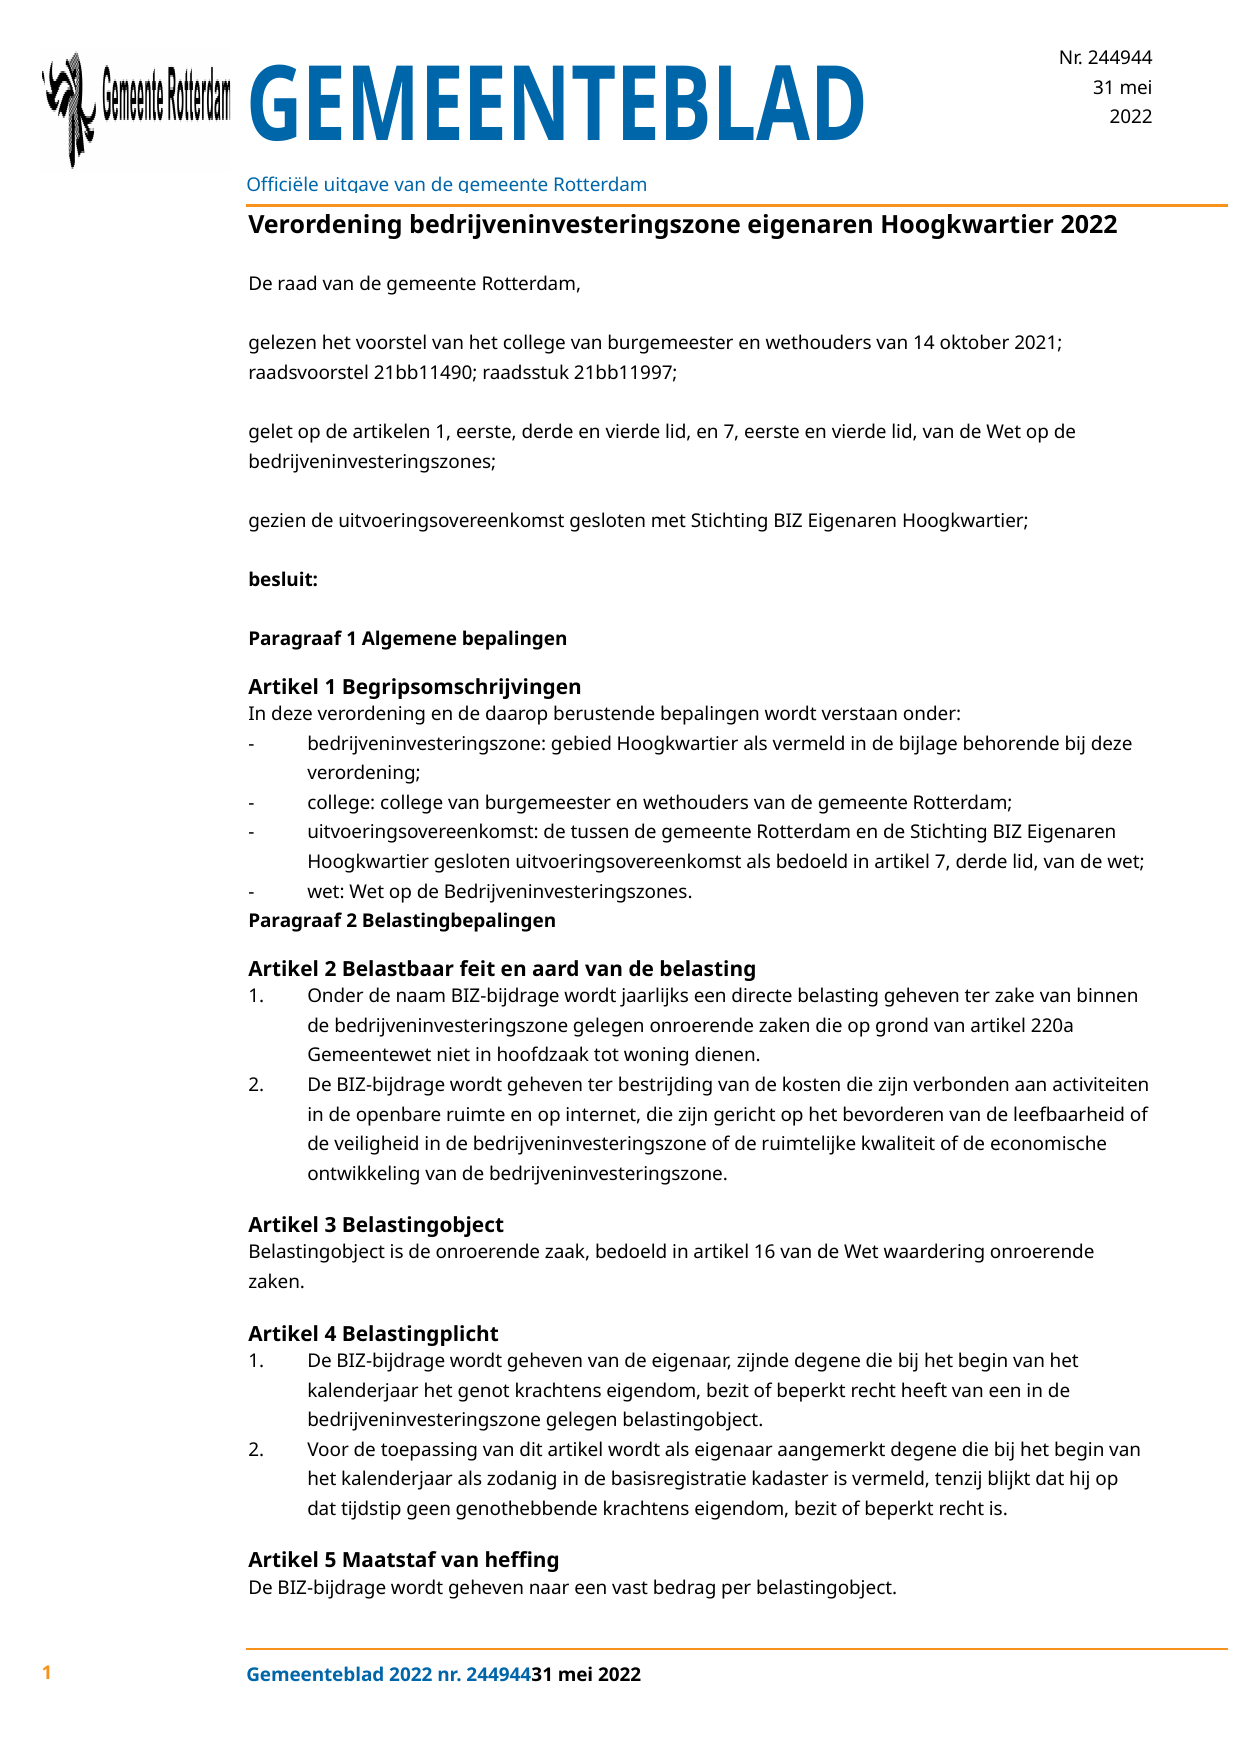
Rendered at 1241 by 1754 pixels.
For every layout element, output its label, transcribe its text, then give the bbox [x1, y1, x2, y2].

text gezien de uitvoeringsovereenkomst gesloten met Stichting BIZ Eigenaren Hoogkwartier; [248, 507, 1152, 533]
text gelezen het voorstel van het college van burgemeester en wethouders van 14 oktober 2021; raadsvoorstel 21bb11490; raadsstuk 21bb11997; [248, 329, 1152, 385]
list college: college van burgemeester en wethouders van de gemeente Rotterdam; [248, 789, 1152, 815]
text Artikel 4 Belastingplicht [248, 1319, 1152, 1347]
text Paragraaf 1 Algemene bepalingen [248, 625, 1152, 651]
text Belastingobject is de onroerende zaak, bedoeld in artikel 16 van de Wet waardering onroerende zaken. [248, 1239, 1152, 1294]
list uitvoeringsovereenkomst: de tussen de gemeente Rotterdam en de Stichting BIZ Eigenaren Hoogkwartier gesloten uitvoeringsovereenkomst als bedoeld in artikel 7, derde lid, van de wet; [248, 819, 1152, 874]
text De BIZ-bijdrage wordt geheven naar een vast bedrag per belastingobject. [248, 1574, 1152, 1600]
list Voor de toepassing van dit artikel wordt als eigenaar aangemerkt degene die bij het begin van het kalenderjaar als zodanig in de basisregistratie kadaster is vermeld, tenzij blijkt dat hij op dat tijdstip geen genothebbende krachtens eigendom, bezit of beperkt recht is. [248, 1436, 1152, 1521]
text Artikel 3 Belastingobject [248, 1210, 1152, 1239]
picture [41, 47, 231, 172]
list De BIZ-bijdrage wordt geheven van de eigenaar, zijnde degene die bij het begin van het kalenderjaar het genot krachtens eigendom, bezit of beperkt recht heeft van een in de bedrijveninvesteringszone gelegen belastingobject. [248, 1347, 1152, 1432]
list De BIZ-bijdrage wordt geheven ter bestrijding van de kosten die zijn verbonden aan activiteiten in de openbare ruimte en op internet, die zijn gericht op het bevorderen van de leefbaarheid of de veiligheid in de bedrijveninvesteringszone of de ruimtelijke kwaliteit of de economische ontwikkeling van de bedrijveninvesteringszone. [248, 1071, 1152, 1186]
text Artikel 2 Belastbaar feit en aard van de belasting [248, 954, 1152, 982]
text besluit: [248, 566, 1152, 592]
text De raad van de gemeente Rotterdam, [248, 270, 1152, 296]
list bedrijveninvesteringszone: gebied Hoogkwartier als vermeld in de bijlage behorende bij deze verordening; [248, 730, 1152, 785]
text Verordening bedrijveninvesteringszone eigenaren Hoogkwartier 2022 [248, 207, 1152, 241]
list Onder de naam BIZ-bijdrage wordt jaarlijks een directe belasting geheven ter zake van binnen de bedrijveninvesteringszone gelegen onroerende zaken die op grond van artikel 220a Gemeentewet niet in hoofdzaak tot woning dienen. [248, 982, 1152, 1067]
text gelet op de artikelen 1, eerste, derde en vierde lid, en 7, eerste en vierde lid, van de Wet op de bedrijveninvesteringszones; [248, 418, 1152, 473]
text Paragraaf 2 Belastingbepalingen [248, 907, 1152, 933]
text Artikel 5 Maatstaf van heffing [248, 1546, 1152, 1574]
text In deze verordening en de daarop berustende bepalingen wordt verstaan onder: [248, 700, 1152, 726]
text Artikel 1 Begripsomschrijvingen [248, 672, 1152, 700]
list wet: Wet op de Bedrijveninvesteringszones. [248, 878, 1152, 903]
